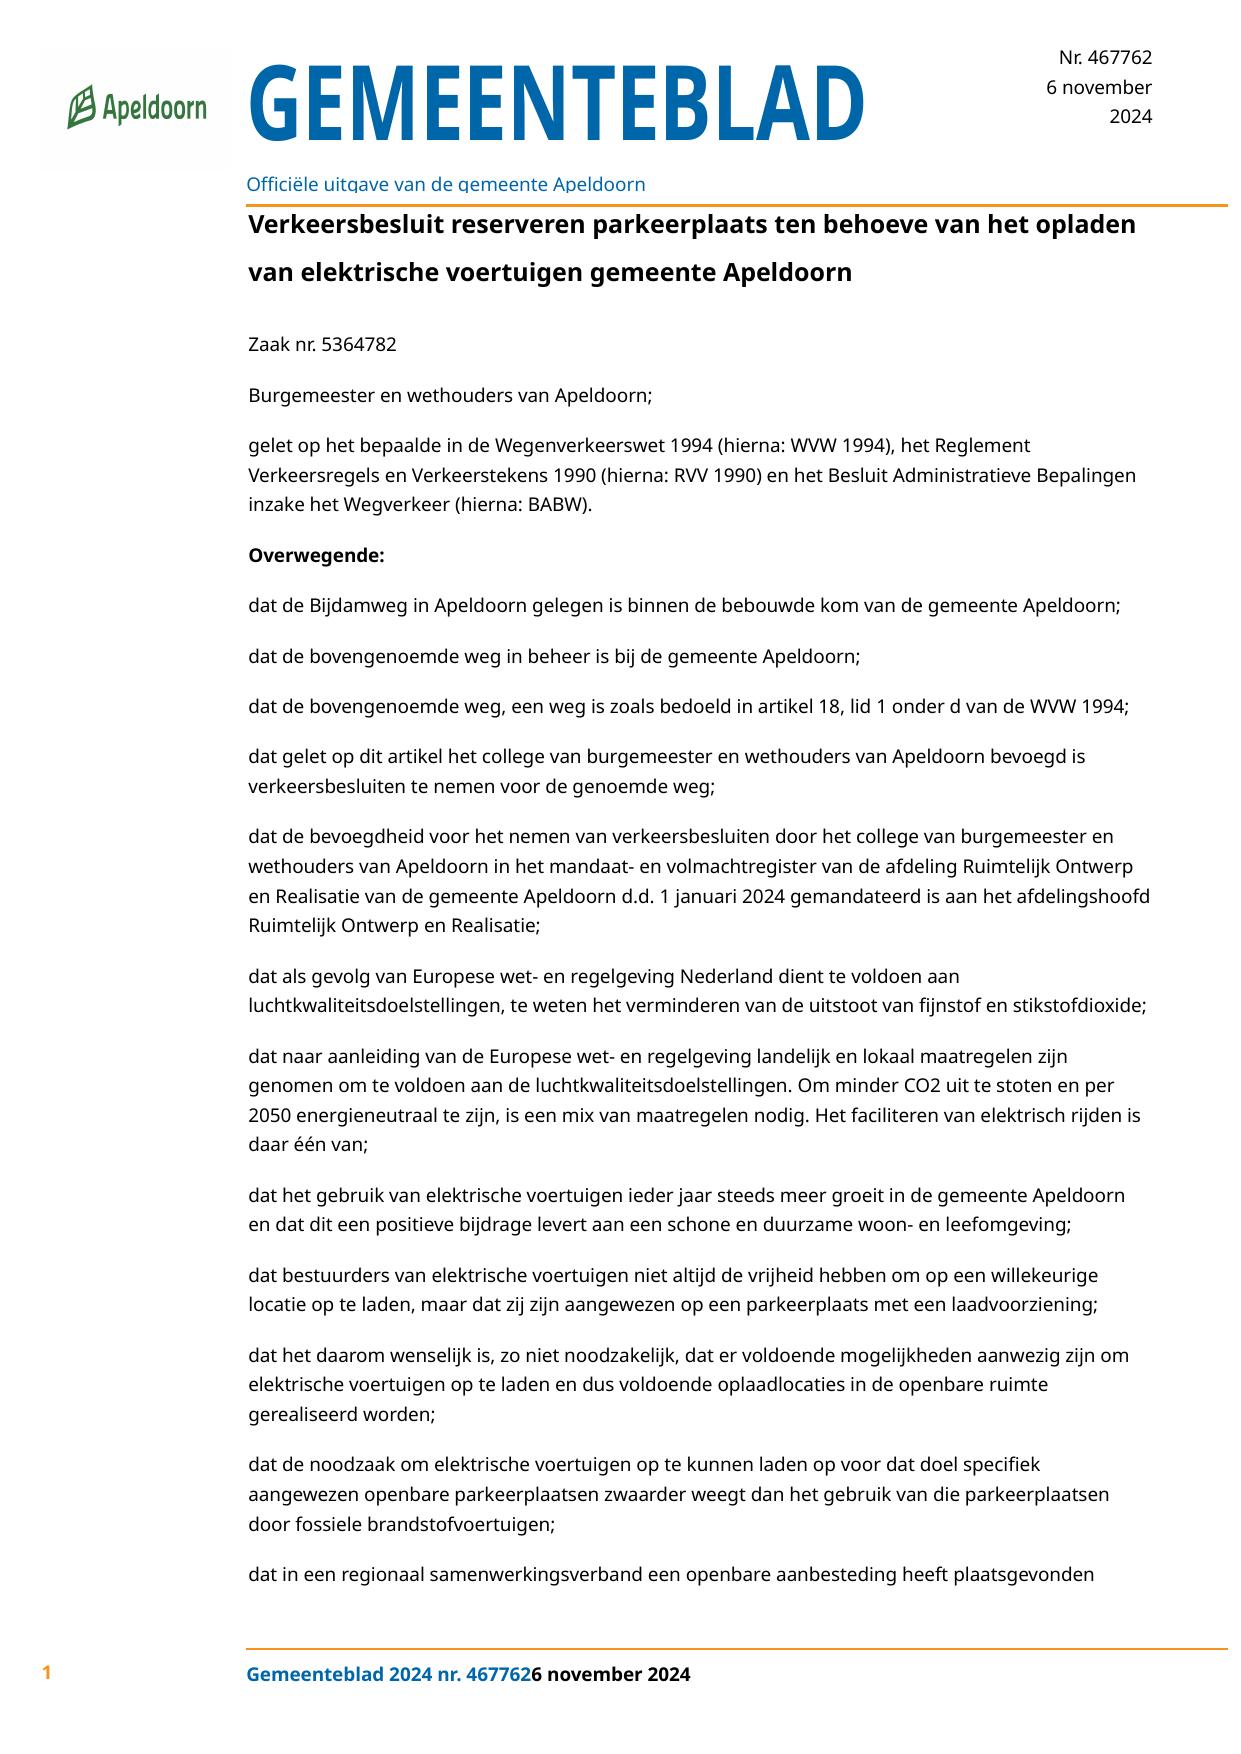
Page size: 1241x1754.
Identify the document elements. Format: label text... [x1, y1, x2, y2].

text Overwegende: [248, 542, 1152, 568]
text dat bestuurders van elektrische voertuigen niet altijd de vrijheid hebben om op een willekeurige locatie op te laden, maar dat zij zijn aangewezen op een parkeerplaats met een laadvoorziening; [248, 1262, 1152, 1317]
text dat de Bijdamweg in Apeldoorn gelegen is binnen de bebouwde kom van de gemeente Apeldoorn; [248, 592, 1152, 618]
text gelet op het bepaalde in de Wegenverkeerswet 1994 (hierna: WVW 1994), het Reglement Verkeersregels en Verkeerstekens 1990 (hierna: RVV 1990) en het Besluit Administratieve Bepalingen inzake het Wegverkeer (hierna: BABW). [248, 432, 1152, 517]
text dat de noodzaak om elektrische voertuigen op te kunnen laden op voor dat doel specifiek aangewezen openbare parkeerplaatsen zwaarder weegt dan het gebruik van die parkeerplaatsen door fossiele brandstofvoertuigen; [248, 1452, 1152, 1536]
text dat in een regionaal samenwerkingsverband een openbare aanbesteding heeft plaatsgevonden [248, 1561, 1152, 1587]
text dat het daarom wenselijk is, zo niet noodzakelijk, dat er voldoende mogelijkheden aanwezig zijn om elektrische voertuigen op te laden en dus voldoende oplaadlocaties in de openbare ruimte gerealiseerd worden; [248, 1342, 1152, 1427]
text dat naar aanleiding van de Europese wet- en regelgeving landelijk en lokaal maatregelen zijn genomen om te voldoen aan de luchtkwaliteitsdoelstellingen. Om minder CO2 uit te stoten en per 2050 energieneutraal te zijn, is een mix van maatregelen nodig. Het faciliteren van elektrisch rijden is daar één van; [248, 1043, 1152, 1157]
text Zaak nr. 5364782 [248, 332, 1152, 357]
text dat de bevoegdheid voor het nemen van verkeersbesluiten door het college van burgemeester en wethouders van Apeldoorn in het mandaat- en volmachtregister van de afdeling Ruimtelijk Ontwerp en Realisatie van de gemeente Apeldoorn d.d. 1 januari 2024 gemandateerd is aan het afdelingshoofd Ruimtelijk Ontwerp en Realisatie; [248, 824, 1152, 938]
text dat de bovengenoemde weg, een weg is zoals bedoeld in artikel 18, lid 1 onder d van de WVW 1994; [248, 693, 1152, 719]
text dat het gebruik van elektrische voertuigen ieder jaar steeds meer groeit in de gemeente Apeldoorn en dat dit een positieve bijdrage levert aan een schone en duurzame woon- en leefomgeving; [248, 1182, 1152, 1237]
text Verkeersbesluit reserveren parkeerplaats ten behoeve van het opladen van elektrische voertuigen gemeente Apeldoorn [248, 207, 1152, 288]
text dat gelet op dit artikel het college van burgemeester en wethouders van Apeldoorn bevoegd is verkeersbesluiten te nemen voor de genoemde weg; [248, 744, 1152, 799]
text Burgemeester en wethouders van Apeldoorn; [248, 382, 1152, 408]
text dat als gevolg van Europese wet- en regelgeving Nederland dient te voldoen aan luchtkwaliteitsdoelstellingen, te weten het verminderen van de uitstoot van fijnstof en stikstofdioxide; [248, 963, 1152, 1018]
picture [41, 47, 231, 172]
text dat de bovengenoemde weg in beheer is bij de gemeente Apeldoorn; [248, 643, 1152, 668]
